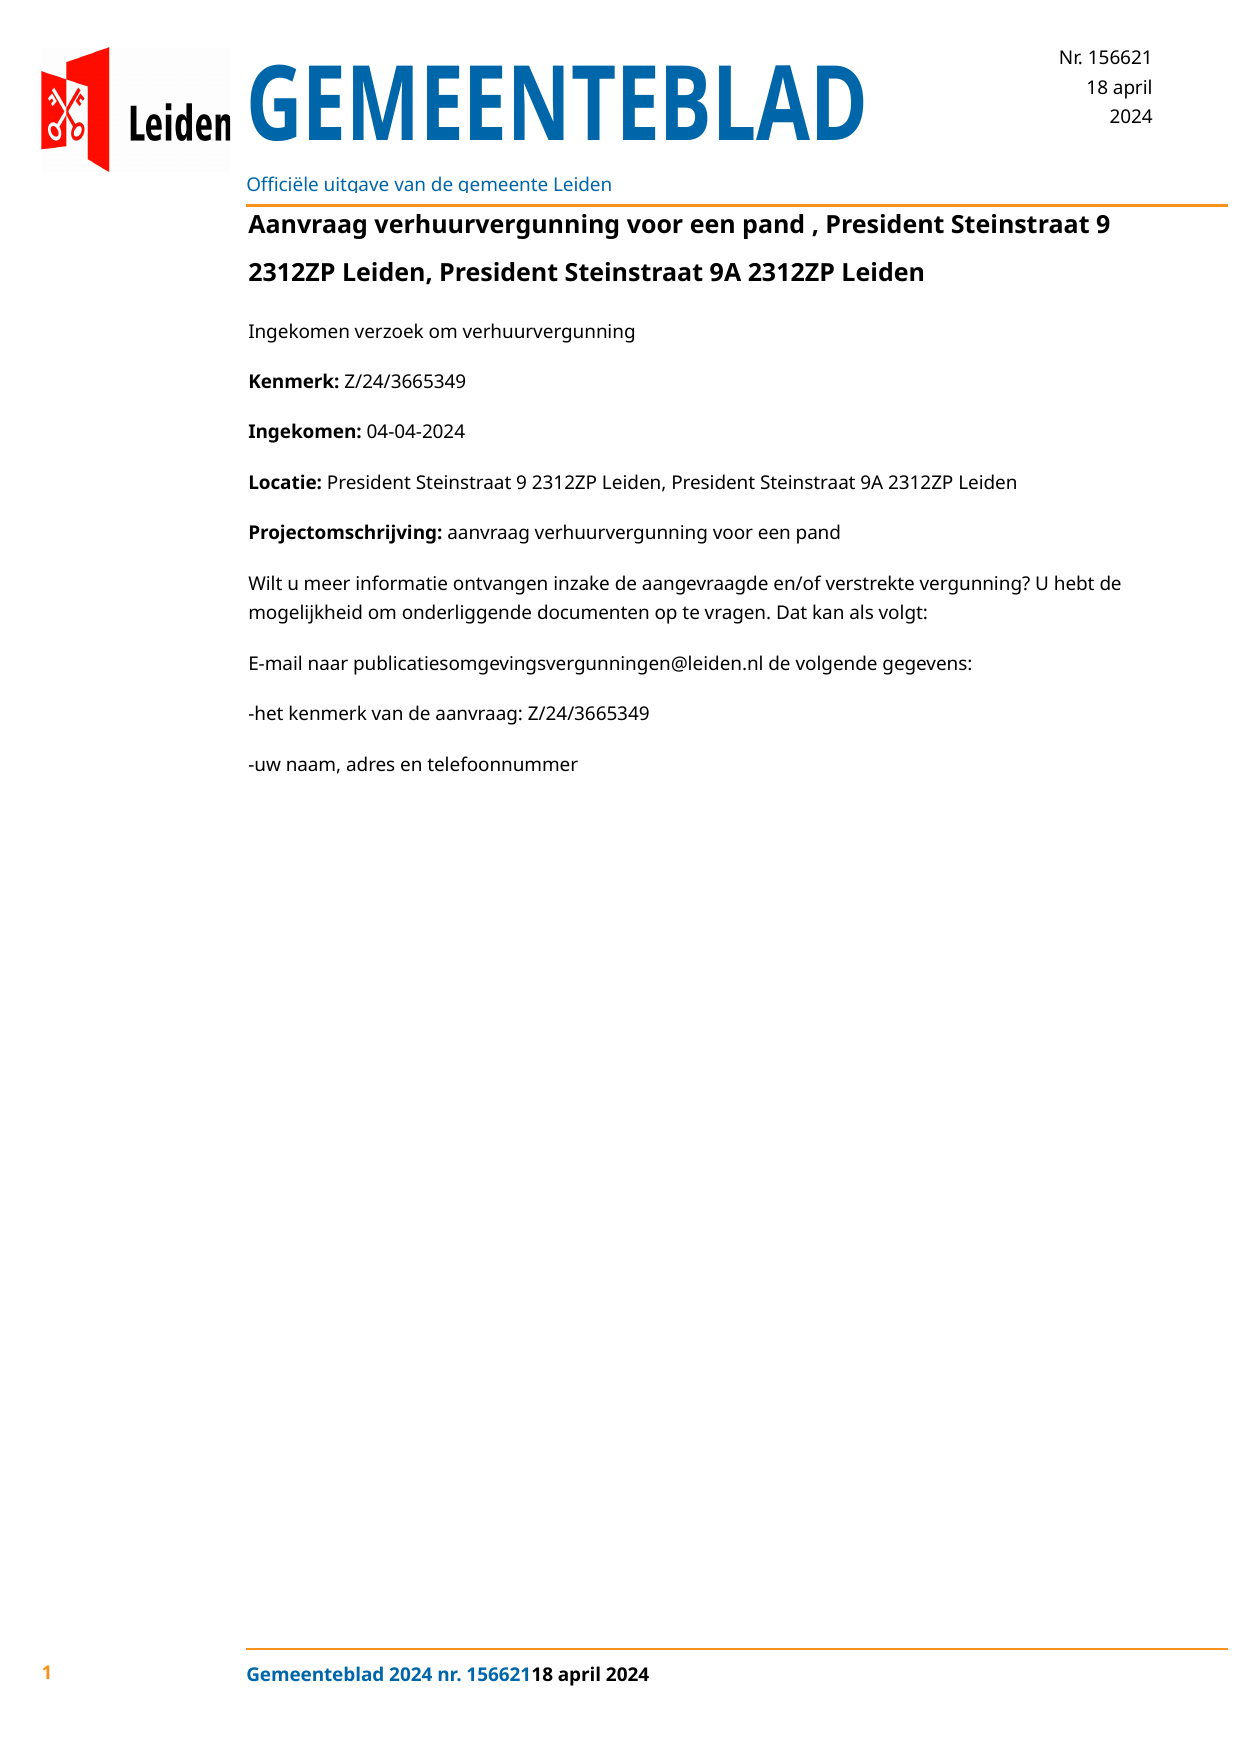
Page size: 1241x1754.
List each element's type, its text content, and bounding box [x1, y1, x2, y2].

text E-mail naar publicatiesomgevingsvergunningen@leiden.nl de volgende gegevens: [248, 650, 1152, 676]
text Wilt u meer informatie ontvangen inzake de aangevraagde en/of verstrekte vergunning? U hebt de mogelijkheid om onderliggende documenten op te vragen. Dat kan als volgt: [248, 570, 1152, 625]
text Projectomschrijving: aanvraag verhuurvergunning voor een pand [248, 519, 1152, 545]
text Aanvraag verhuurvergunning voor een pand , President Steinstraat 9 2312ZP Leiden, President Steinstraat 9A 2312ZP Leiden [248, 207, 1152, 288]
text Locatie: President Steinstraat 9 2312ZP Leiden, President Steinstraat 9A 2312ZP Leiden [248, 469, 1152, 495]
picture [41, 47, 231, 172]
text -uw naam, adres en telefoonnummer [248, 751, 1152, 777]
text -het kenmerk van de aanvraag: Z/24/3665349 [248, 700, 1152, 726]
text Ingekomen verzoek om verhuurvergunning [248, 318, 1152, 344]
text Ingekomen: 04-04-2024 [248, 419, 1152, 444]
text Kenmerk: Z/24/3665349 [248, 368, 1152, 394]
